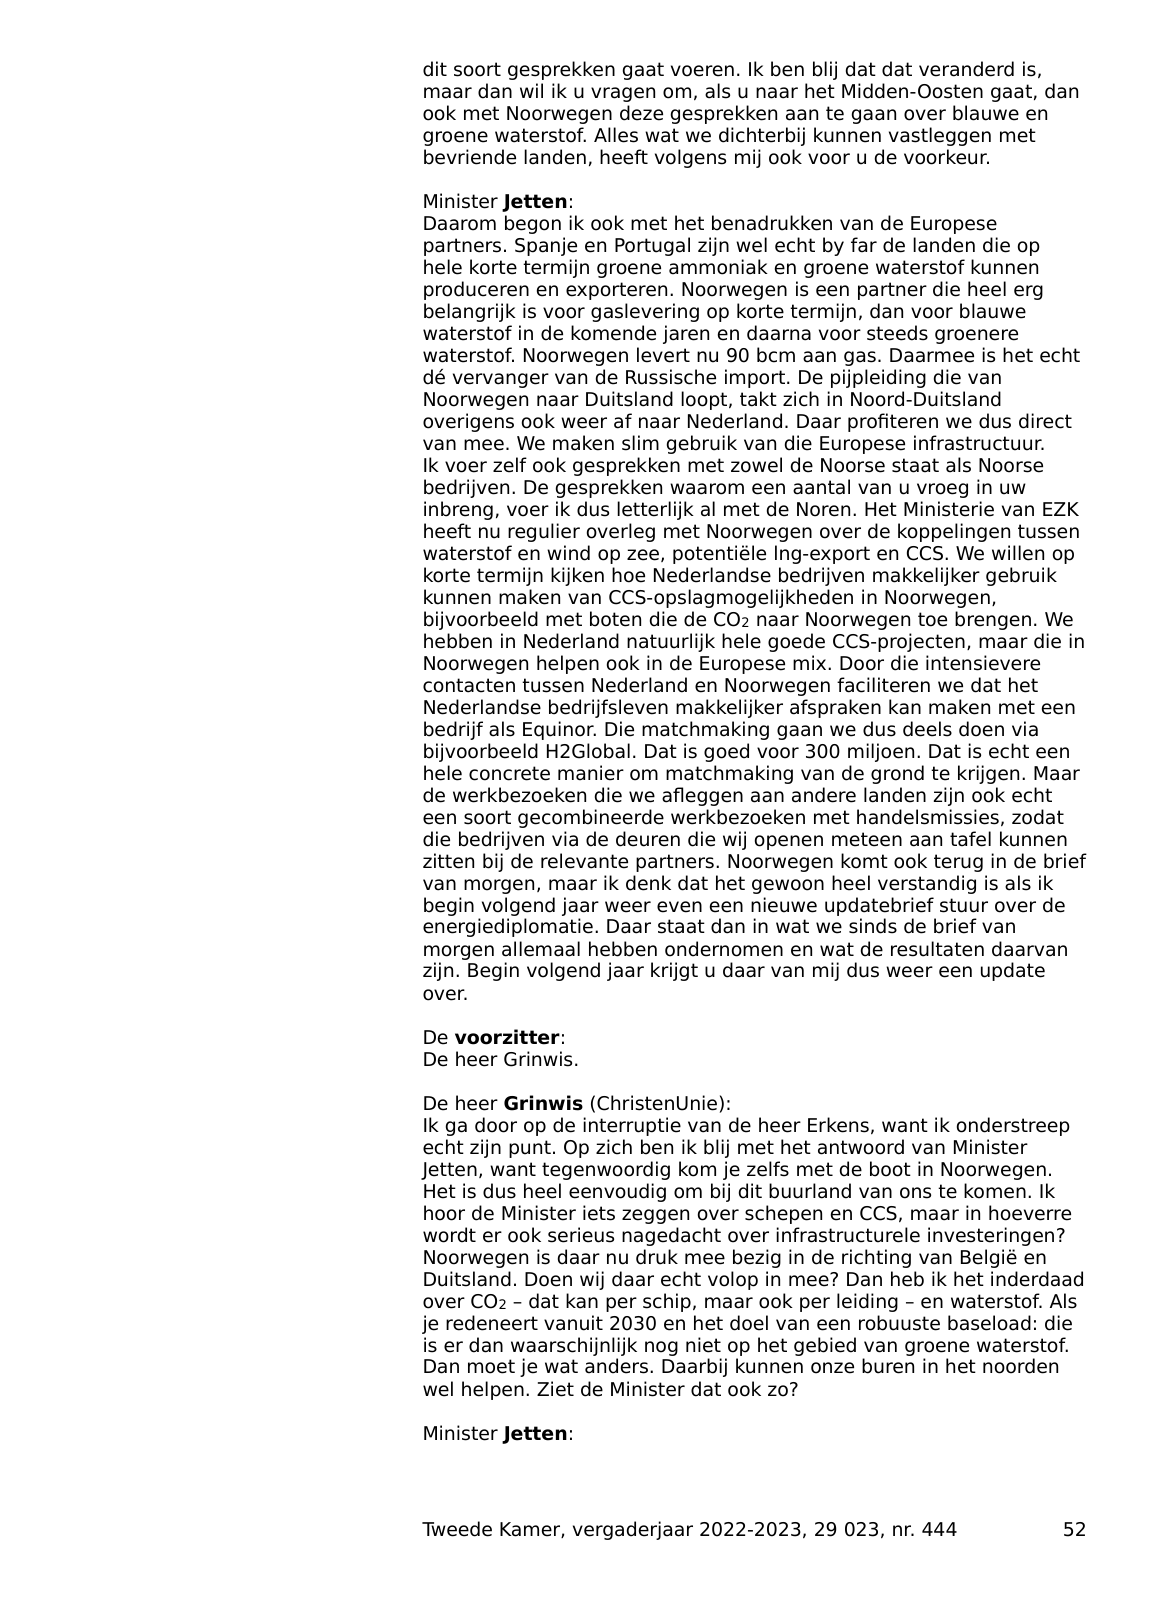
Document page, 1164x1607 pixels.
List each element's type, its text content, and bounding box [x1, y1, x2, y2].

text De heer Grinwis. [422, 1048, 1087, 1071]
text Minister Jetten: [422, 1423, 1087, 1444]
text De voorzitter: [422, 1027, 1087, 1048]
text Daarom begon ik ook met het benadrukken van de Europese partners. Spanje en Portugal zijn wel echt by far de landen die op hele korte termijn groene ammoniak en groene waterstof kunnen produceren en exporteren. Noorwegen is een partner die heel erg belangrijk is voor gaslevering op korte termijn, dan voor blauwe waterstof in de komende jaren en daarna voor steeds groenere waterstof. Noorwegen levert nu 90 bcm aan gas. Daarmee is het echt dé vervanger van de Russische import. De pijpleiding die van Noorwegen naar Duitsland loopt, takt zich in Noord-Duitsland overigens ook weer af naar Nederland. Daar profiteren we dus direct van mee. We maken slim gebruik van die Europese infrastructuur. [422, 213, 1087, 455]
text Minister Jetten: [422, 191, 1087, 213]
text dit soort gesprekken gaat voeren. Ik ben blij dat dat veranderd is, maar dan wil ik u vragen om, als u naar het Midden-Oosten gaat, dan ook met Noorwegen deze gesprekken aan te gaan over blauwe en groene waterstof. Alles wat we dichterbij kunnen vastleggen met bevriende landen, heeft volgens mij ook voor u de voorkeur. [422, 59, 1087, 169]
text Ik voer zelf ook gesprekken met zowel de Noorse staat als Noorse bedrijven. De gesprekken waarom een aantal van u vroeg in uw inbreng, voer ik dus letterlijk al met de Noren. Het Ministerie van EZK heeft nu regulier overleg met Noorwegen over de koppelingen tussen waterstof en wind op zee, potentiële lng-export en CCS. We willen op korte termijn kijken hoe Nederlandse bedrijven makkelijker gebruik kunnen maken van CCS-opslagmogelijkheden in Noorwegen, bijvoorbeeld met boten die de CO2 naar Noorwegen toe brengen. We hebben in Nederland natuurlijk hele goede CCS-projecten, maar die in Noorwegen helpen ook in de Europese mix. Door die intensievere contacten tussen Nederland en Noorwegen faciliteren we dat het Nederlandse bedrijfsleven makkelijker afspraken kan maken met een bedrijf als Equinor. Die matchmaking gaan we dus deels doen via bijvoorbeeld H2Global. Dat is goed voor 300 miljoen. Dat is echt een hele concrete manier om matchmaking van de grond te krijgen. Maar de werkbezoeken die we afleggen aan andere landen zijn ook echt een soort gecombineerde werkbezoeken met handelsmissies, zodat die bedrijven via de deuren die wij openen meteen aan tafel kunnen zitten bij de relevante partners. Noorwegen komt ook terug in de brief van morgen, maar ik denk dat het gewoon heel verstandig is als ik begin volgend jaar weer even een nieuwe updatebrief stuur over de energiediplomatie. Daar staat dan in wat we sinds de brief van morgen allemaal hebben ondernomen en wat de resultaten daarvan zijn. Begin volgend jaar krijgt u daar van mij dus weer een update over. [422, 455, 1087, 1004]
text De heer Grinwis (ChristenUnie): [422, 1093, 1087, 1115]
text Ik ga door op de interruptie van de heer Erkens, want ik onderstreep echt zijn punt. Op zich ben ik blij met het antwoord van Minister Jetten, want tegenwoordig kom je zelfs met de boot in Noorwegen. Het is dus heel eenvoudig om bij dit buurland van ons te komen. Ik hoor de Minister iets zeggen over schepen en CCS, maar in hoeverre wordt er ook serieus nagedacht over infrastructurele investeringen? Noorwegen is daar nu druk mee bezig in de richting van België en Duitsland. Doen wij daar echt volop in mee? Dan heb ik het inderdaad over CO2 – dat kan per schip, maar ook per leiding – en waterstof. Als je redeneert vanuit 2030 en het doel van een robuuste baseload: die is er dan waarschijnlijk nog niet op het gebied van groene waterstof. Dan moet je wat anders. Daarbij kunnen onze buren in het noorden wel helpen. Ziet de Minister dat ook zo? [422, 1115, 1087, 1400]
